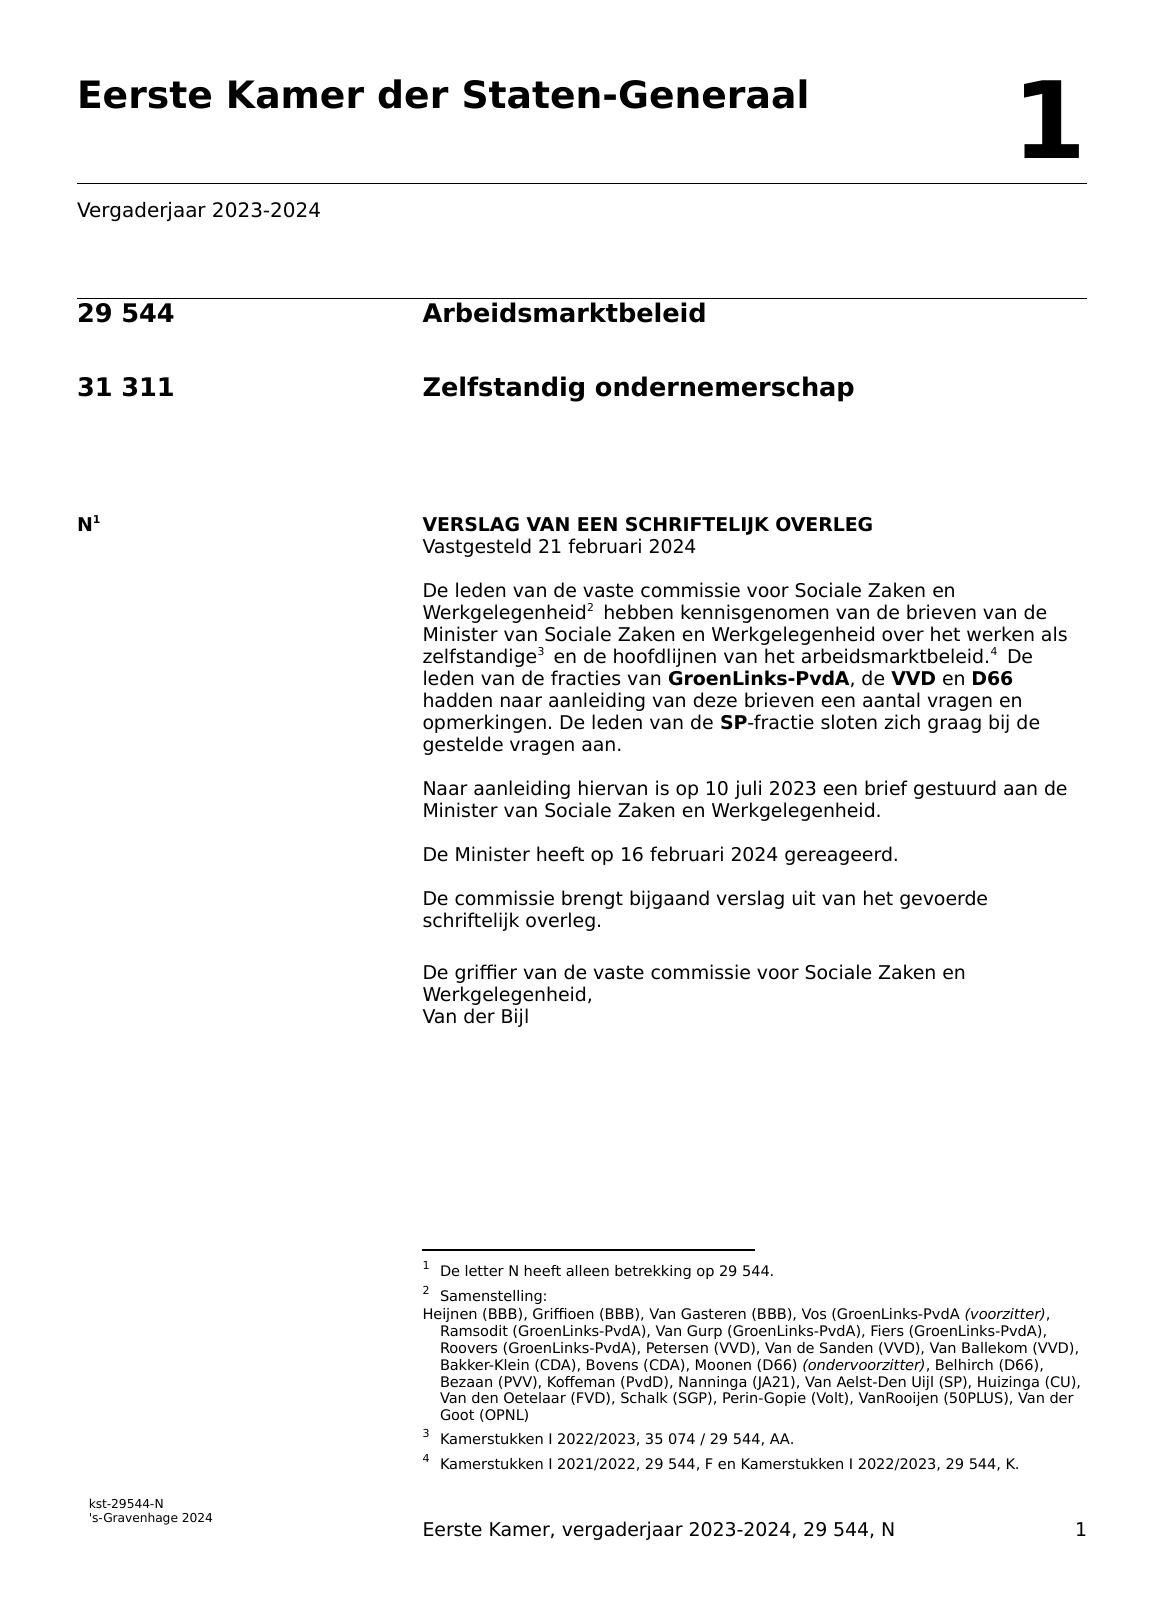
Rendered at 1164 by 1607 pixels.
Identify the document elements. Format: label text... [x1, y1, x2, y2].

subtitle N VERSLAG VAN EEN SCHRIFTELIJK OVERLEG [77, 514, 1087, 536]
text De commissie brengt bijgaand verslag uit van het gevoerde schriftelijk overleg. [422, 888, 1087, 932]
text De Minister heeft op 16 februari 2024 gereageerd. [422, 844, 1087, 866]
table_header 1 [886, 59, 1087, 183]
text kst-29544-N [88, 1497, 323, 1511]
text Naar aanleiding hiervan is op 10 juli 2023 een brief gestuurd aan de Minister van Sociale Zaken en Werkgelegenheid. [422, 778, 1087, 822]
text Heijnen (BBB), Griffioen (BBB), Van Gasteren (BBB), Vos (GroenLinks-PvdA (voorzitter), Ramsodit (GroenLinks-PvdA), Van Gurp (GroenLinks-PvdA), Fiers (GroenLinks-PvdA), Roovers (GroenLinks-PvdA), Petersen (VVD), Van de Sanden (VVD), Van Ballekom (VVD), Bakker-Klein (CDA), Bovens (CDA), Moonen (D66) (ondervoorzitter), Belhirch (D66), Bezaan (PVV), Koffeman (PvdD), Nanninga (JA21), Van Aelst-Den Uijl (SP), Huizinga (CU), Van den Oetelaar (FVD), Schalk (SGP), Perin-Gopie (Volt), VanRooijen (50PLUS), Van der Goot (OPNL) [422, 1306, 1087, 1424]
subtitle 31 311 Zelfstandig ondernemerschap [77, 373, 1087, 403]
text Kamerstukken I 2022/2023, 35 074 / 29 544, AA. [422, 1427, 1087, 1449]
text De leden van de vaste commissie voor Sociale Zaken en Werkgelegenheid hebben kennisgenomen van de brieven van de Minister van Sociale Zaken en Werkgelegenheid over het werken als zelfstandige en de hoofdlijnen van het arbeidsmarktbeleid. De leden van de fracties van GroenLinks-PvdA, de VVD en D66 hadden naar aanleiding van deze brieven een aantal vragen en opmerkingen. De leden van de SP-fractie sloten zich graag bij de gestelde vragen aan. [422, 580, 1087, 756]
table_header Eerste Kamer der Staten-Generaal [77, 59, 886, 183]
text Samenstelling: [422, 1284, 1087, 1306]
text 's-Gravenhage 2024 [88, 1511, 323, 1525]
text De griffier van de vaste commissie voor Sociale Zaken en Werkgelegenheid, Van der Bijl [422, 962, 1087, 1028]
text Vastgesteld 21 februari 2024 [422, 536, 1087, 558]
text De letter N heeft alleen betrekking op 29 544. [422, 1259, 1087, 1281]
table_cell Vergaderjaar 2023-2024 [77, 184, 1087, 298]
text Kamerstukken I 2021/2022, 29 544, F en Kamerstukken I 2022/2023, 29 544, K. [422, 1452, 1087, 1474]
subtitle 29 544 Arbeidsmarktbeleid [77, 299, 1087, 329]
